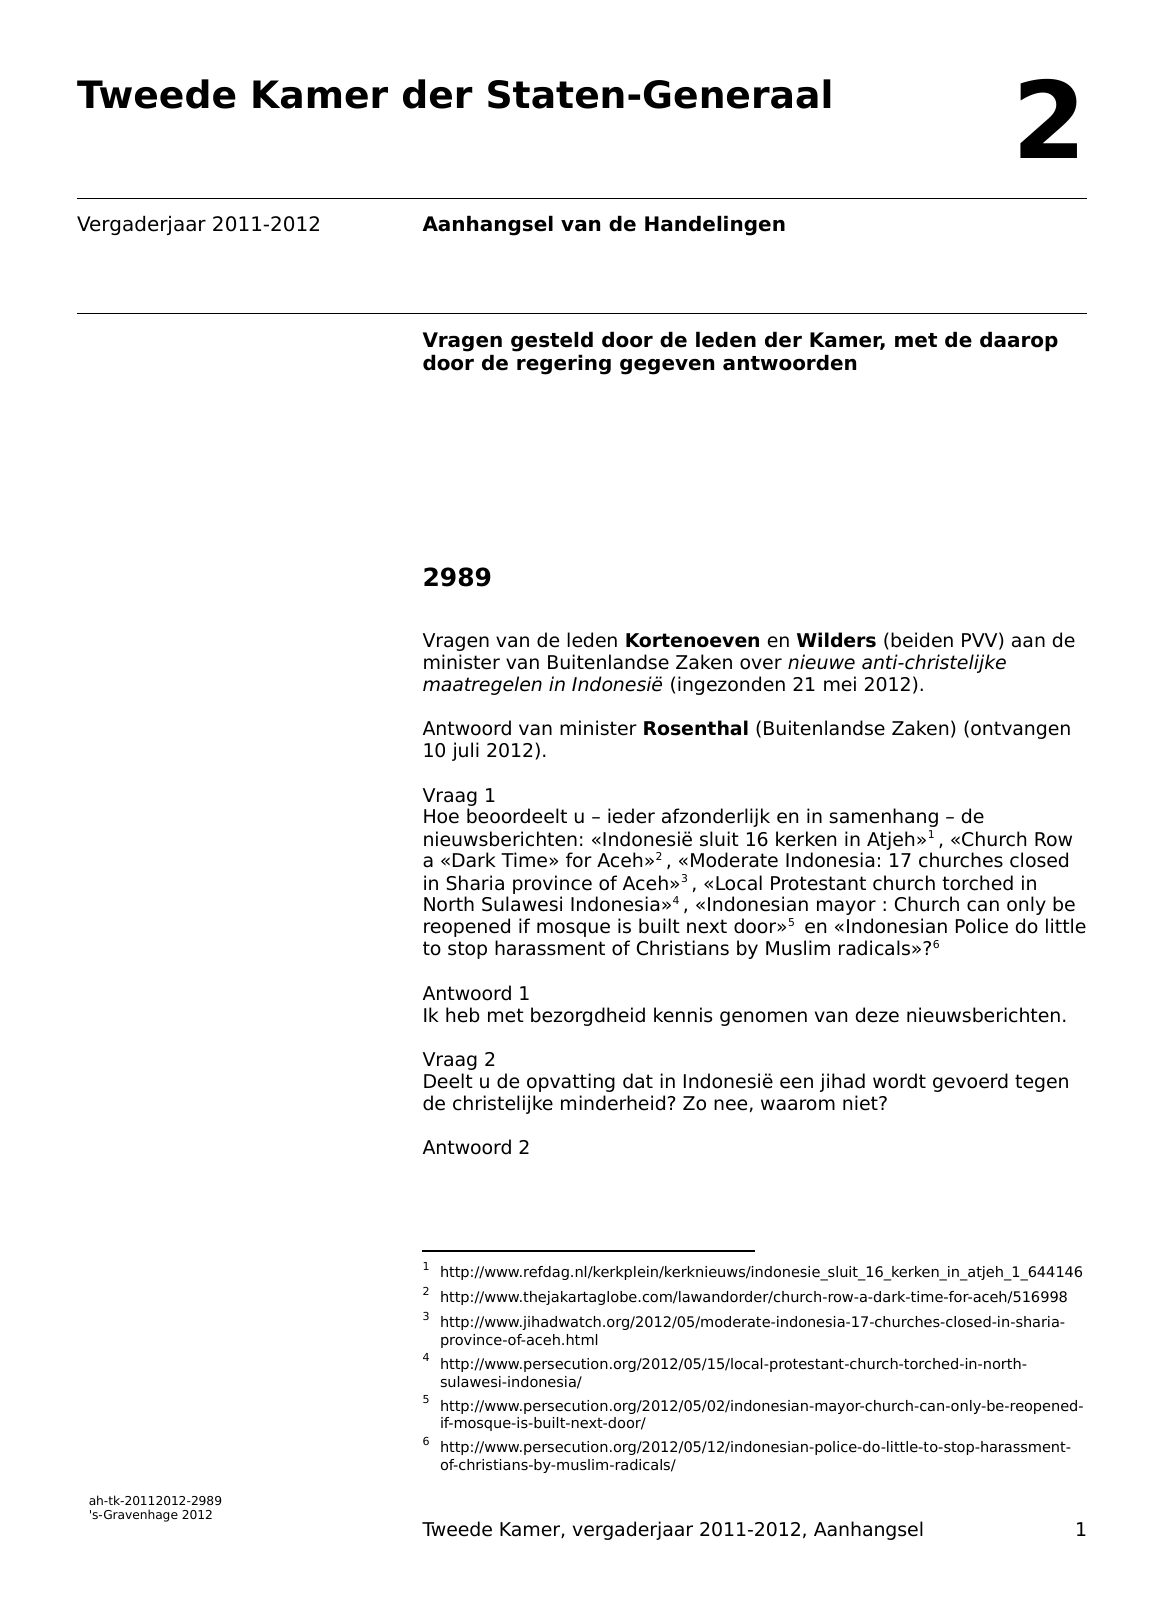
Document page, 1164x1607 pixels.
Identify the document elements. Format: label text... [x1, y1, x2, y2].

text http://www.thejakartaglobe.com/lawandorder/church-row-a-dark-time-for-aceh/516998 [422, 1285, 1087, 1307]
table_cell [77, 314, 422, 375]
text 2989 [422, 563, 1087, 592]
text http://www.persecution.org/2012/05/15/local-protestant-church-torched-in-north-sulawesi-indonesia/ [422, 1352, 1087, 1391]
table_header 2 [886, 59, 1087, 198]
text http://www.persecution.org/2012/05/12/indonesian-police-do-little-to-stop-harassment-of-christians-by-muslim-radicals/ [422, 1435, 1087, 1474]
text Vraag 2 [422, 1049, 1087, 1071]
table_cell Aanhangsel van de Handelingen [422, 199, 1087, 313]
text Antwoord van minister Rosenthal (Buitenlandse Zaken) (ontvangen 10 juli 2012). [422, 718, 1087, 762]
text Ik heb met bezorgdheid kennis genomen van deze nieuwsberichten. [422, 1004, 1087, 1026]
table_header Tweede Kamer der Staten-Generaal [77, 59, 886, 198]
text Hoe beoordeelt u – ieder afzonderlijk en in samenhang – de nieuwsberichten: «Indonesië sluit 16 kerken in Atjeh», «Church Row a «Dark Time» for Aceh», «Moderate Indonesia: 17 churches closed in Sharia province of Aceh», «Local Protestant church torched in North Sulawesi Indonesia», «Indonesian mayor : Church can only be reopened if mosque is built next door» en «Indonesian Police do little to stop harassment of Christians by Muslim radicals»? [422, 806, 1087, 960]
table_cell Vergaderjaar 2011-2012 [77, 199, 422, 313]
text Vraag 1 [422, 784, 1087, 806]
text http://www.jihadwatch.org/2012/05/moderate-indonesia-17-churches-closed-in-sharia-province-of-aceh.html [422, 1310, 1087, 1349]
text http://www.refdag.nl/kerkplein/kerknieuws/indonesie_sluit_16_kerken_in_atjeh_1_644146 [422, 1260, 1087, 1282]
table_cell Vragen gesteld door de leden der Kamer, met de daarop door de regering gegeven antwoorden [422, 314, 1087, 375]
text Antwoord 2 [422, 1137, 1087, 1159]
text Antwoord 1 [422, 982, 1087, 1004]
text 's-Gravenhage 2012 [88, 1508, 323, 1522]
text Vragen van de leden Kortenoeven en Wilders (beiden PVV) aan de minister van Buitenlandse Zaken over nieuwe anti-christelijke maatregelen in Indonesië (ingezonden 21 mei 2012). [422, 630, 1087, 696]
text Deelt u de opvatting dat in Indonesië een jihad wordt gevoerd tegen de christelijke minderheid? Zo nee, waarom niet? [422, 1071, 1087, 1114]
text http://www.persecution.org/2012/05/02/indonesian-mayor-church-can-only-be-reopened-if-mosque-is-built-next-door/ [422, 1393, 1087, 1432]
text ah-tk-20112012-2989 [88, 1494, 323, 1508]
